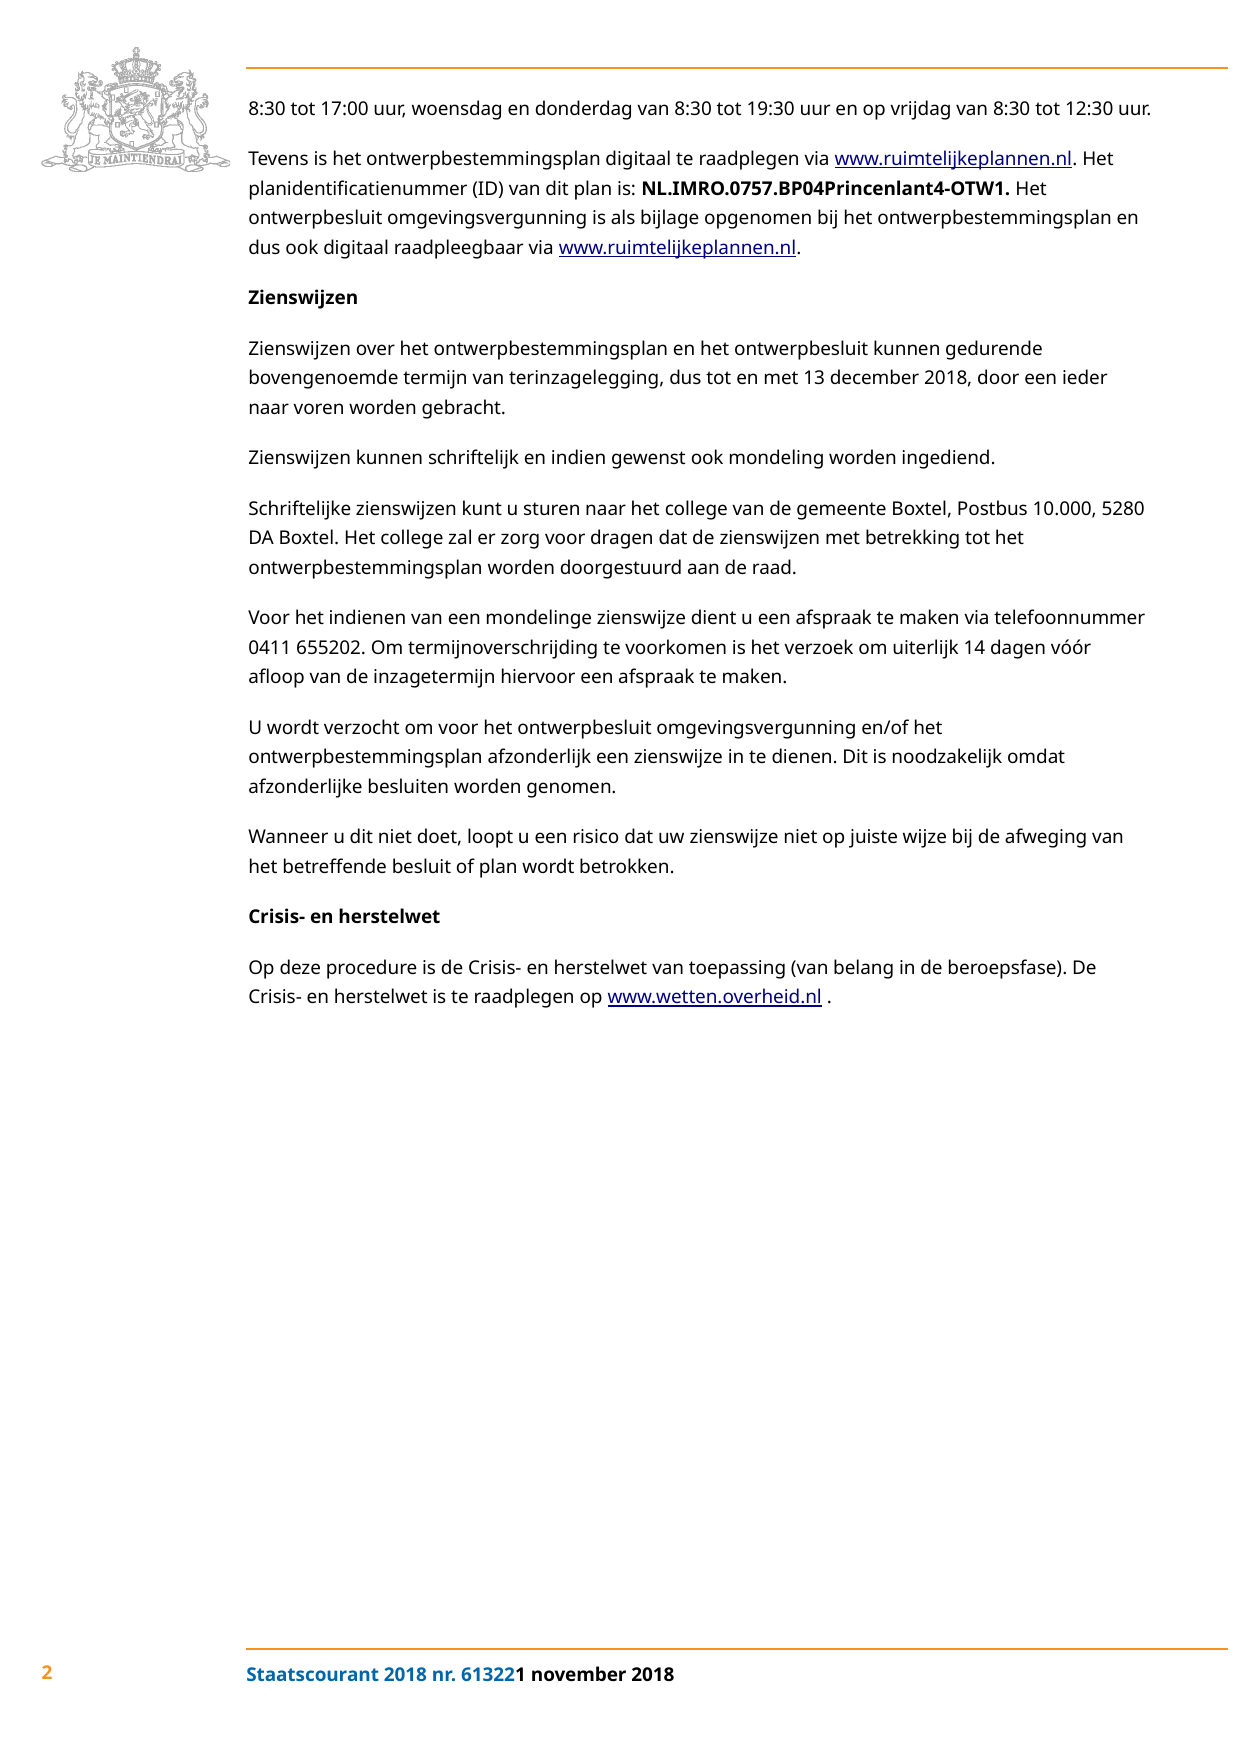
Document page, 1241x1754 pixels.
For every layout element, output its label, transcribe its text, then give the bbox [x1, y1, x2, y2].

text Tevens is het ontwerpbestemmingsplan digitaal te raadplegen via www.ruimtelijkeplannen.nl. Het planidentificatienummer (ID) van dit plan is: NL.IMRO.0757.BP04Princenlant4-OTW1. Het ontwerpbesluit omgevingsvergunning is als bijlage opgenomen bij het ontwerpbestemmingsplan en dus ook digitaal raadpleegbaar via www.ruimtelijkeplannen.nl. [248, 145, 1152, 260]
text Schriftelijke zienswijzen kunt u sturen naar het college van de gemeente Boxtel, Postbus 10.000, 5280 DA Boxtel. Het college zal er zorg voor dragen dat de zienswijzen met betrekking tot het ontwerpbestemmingsplan worden doorgestuurd aan de raad. [248, 495, 1152, 580]
text Voor het indienen van een mondelinge zienswijze dient u een afspraak te maken via telefoonnummer 0411 655202. Om termijnoverschrijding te voorkomen is het verzoek om uiterlijk 14 dagen vóór afloop van de inzagetermijn hiervoor een afspraak te maken. [248, 604, 1152, 689]
text Zienswijzen [248, 284, 1152, 310]
text Op deze procedure is de Crisis- en herstelwet van toepassing (van belang in de beroepsfase). De Crisis- en herstelwet is te raadplegen op www.wetten.overheid.nl . [248, 954, 1152, 1009]
text 8:30 tot 17:00 uur, woensdag en donderdag van 8:30 tot 19:30 uur en op vrijdag van 8:30 tot 12:30 uur. [248, 95, 1152, 121]
picture [41, 47, 231, 172]
text U wordt verzocht om voor het ontwerpbesluit omgevingsvergunning en/of het ontwerpbestemmingsplan afzonderlijk een zienswijze in te dienen. Dit is noodzakelijk omdat afzonderlijke besluiten worden genomen. [248, 714, 1152, 799]
text Wanneer u dit niet doet, loopt u een risico dat uw zienswijze niet op juiste wijze bij de afweging van het betreffende besluit of plan wordt betrokken. [248, 823, 1152, 879]
text Zienswijzen over het ontwerpbestemmingsplan en het ontwerpbesluit kunnen gedurende bovengenoemde termijn van terinzagelegging, dus tot en met 13 december 2018, door een ieder naar voren worden gebracht. [248, 335, 1152, 420]
text Zienswijzen kunnen schriftelijk en indien gewenst ook mondeling worden ingediend. [248, 444, 1152, 470]
text Crisis- en herstelwet [248, 903, 1152, 929]
